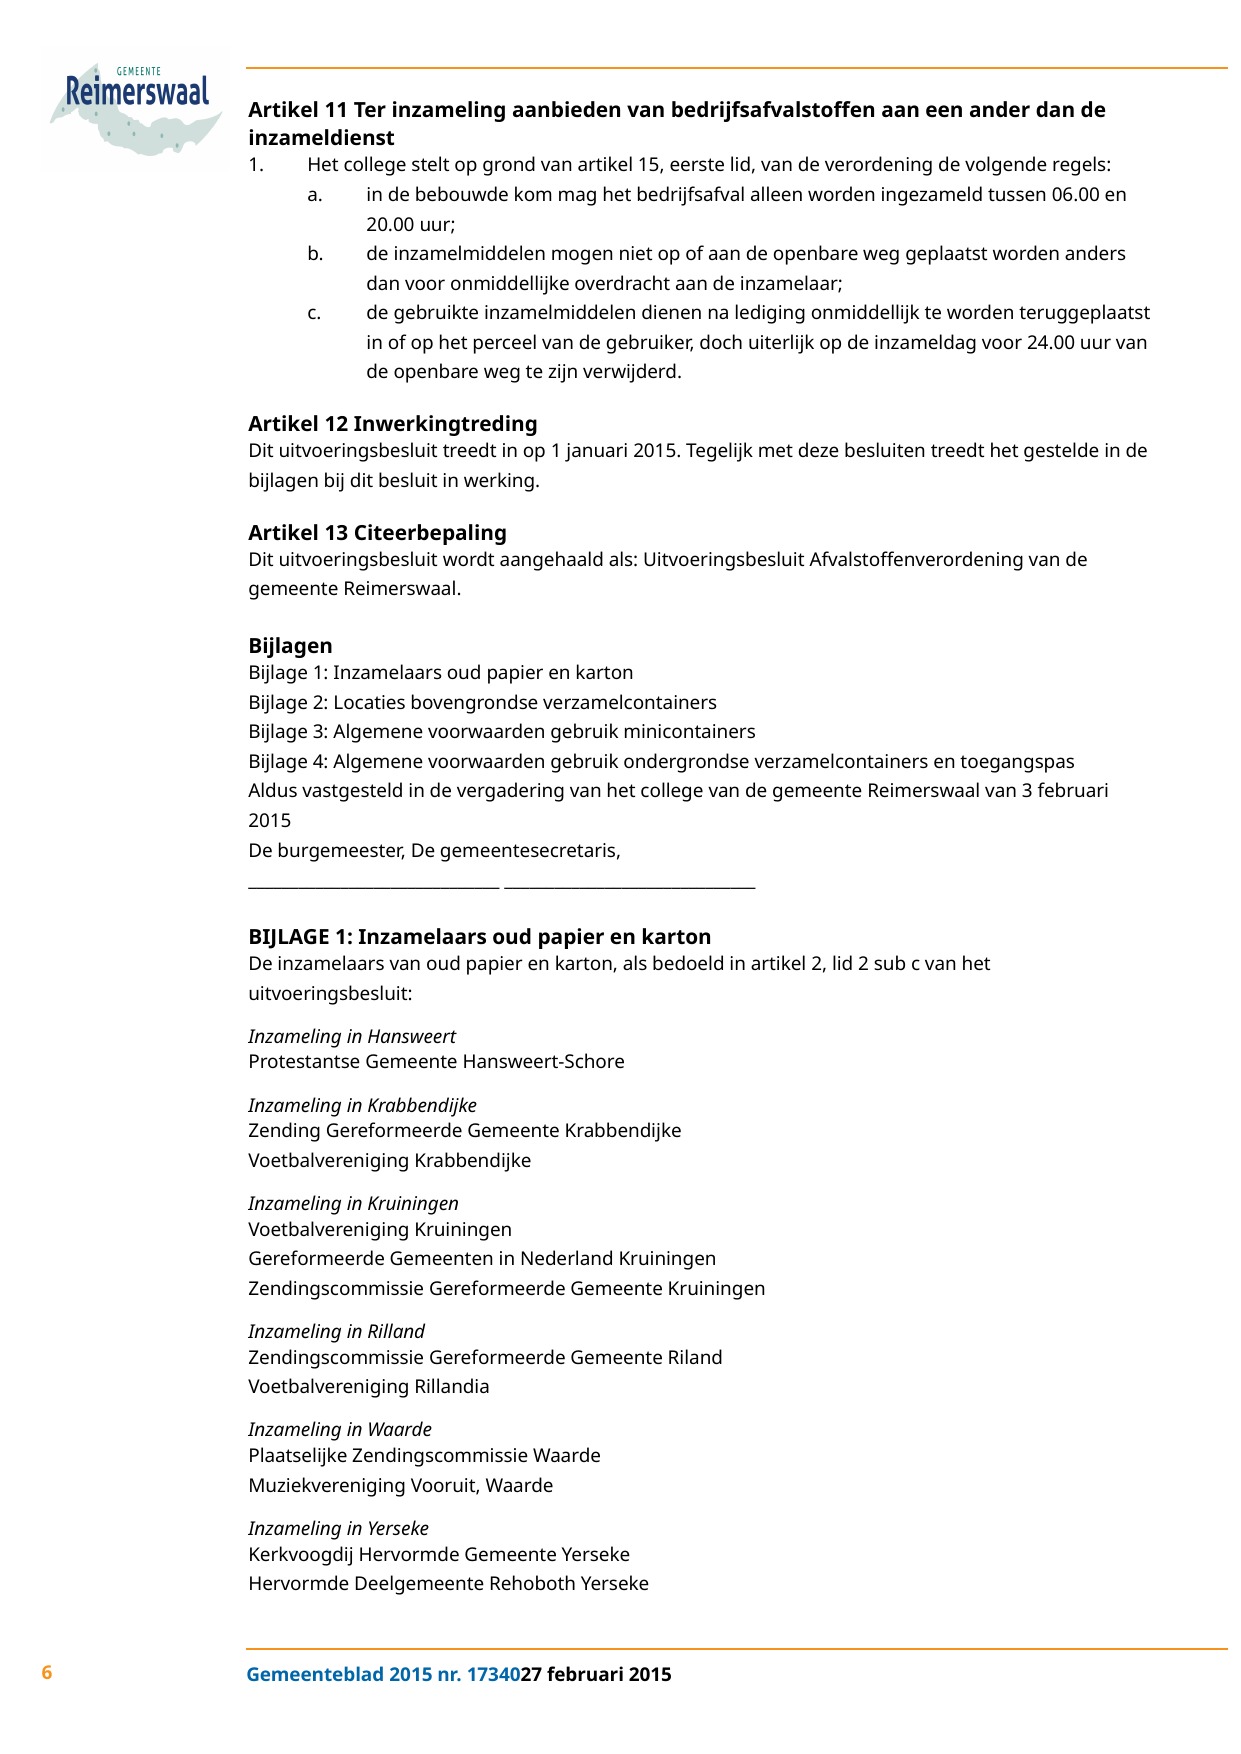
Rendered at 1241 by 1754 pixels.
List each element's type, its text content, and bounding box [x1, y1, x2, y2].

text Inzameling in Kruiningen [248, 1190, 1152, 1216]
text Artikel 12 Inwerkingtreding [248, 409, 1152, 438]
text Voetbalvereniging Rillandia [248, 1373, 1152, 1399]
text Artikel 11 Ter inzameling aanbieden van bedrijfsafvalstoffen aan een ander dan de inzameldienst [248, 95, 1152, 152]
text Plaatselijke Zendingscommissie Waarde [248, 1442, 1152, 1468]
text Inzameling in Rilland [248, 1318, 1152, 1344]
text Inzameling in Krabbendijke [248, 1092, 1152, 1117]
text Inzameling in Hansweert [248, 1023, 1152, 1049]
list in de bebouwde kom mag het bedrijfsafval alleen worden ingezameld tussen 06.00 en 20.00 uur; [307, 181, 1152, 237]
text Zendingscommissie Gereformeerde Gemeente Riland [248, 1344, 1152, 1370]
list de gebruikte inzamelmiddelen dienen na lediging onmiddellijk te worden teruggeplaatst in of op het perceel van de gebruiker, doch uiterlijk op de inzameldag voor 24.00 uur van de openbare weg te zijn verwijderd. [307, 299, 1152, 384]
text Muziekvereniging Vooruit, Waarde [248, 1472, 1152, 1498]
text Gereformeerde Gemeenten in Nederland Kruiningen [248, 1246, 1152, 1271]
text Bijlagen [248, 631, 1152, 659]
text Dit uitvoeringsbesluit wordt aangehaald als: Uitvoeringsbesluit Afvalstoffenverordening van de gemeente Reimerswaal. [248, 546, 1152, 601]
text BIJLAGE 1: Inzamelaars oud papier en karton [248, 922, 1152, 950]
text Inzameling in Yerseke [248, 1515, 1152, 1541]
text ______________________________ ______________________________ [248, 866, 1152, 892]
text Voetbalvereniging Kruiningen [248, 1216, 1152, 1242]
text Artikel 13 Citeerbepaling [248, 518, 1152, 546]
text Bijlage 3: Algemene voorwaarden gebruik minicontainers [248, 718, 1152, 744]
text Aldus vastgesteld in de vergadering van het college van de gemeente Reimerswaal van 3 februari 2015 [248, 778, 1152, 833]
text Inzameling in Waarde [248, 1417, 1152, 1442]
text Dit uitvoeringsbesluit treedt in op 1 januari 2015. Tegelijk met deze besluiten treedt het gestelde in de bijlagen bij dit besluit in werking. [248, 438, 1152, 493]
text Voetbalvereniging Krabbendijke [248, 1147, 1152, 1173]
text Bijlage 4: Algemene voorwaarden gebruik ondergrondse verzamelcontainers en toegangspas [248, 748, 1152, 774]
text Hervormde Deelgemeente Rehoboth Yerseke [248, 1570, 1152, 1596]
text Bijlage 2: Locaties bovengrondse verzamelcontainers [248, 689, 1152, 715]
text Protestantse Gemeente Hansweert-Schore [248, 1049, 1152, 1074]
text Bijlage 1: Inzamelaars oud papier en karton [248, 659, 1152, 685]
list Het college stelt op grond van artikel 15, eerste lid, van de verordening de volgende regels: [248, 152, 1152, 177]
text Zendingscommissie Gereformeerde Gemeente Kruiningen [248, 1275, 1152, 1301]
picture [41, 47, 231, 172]
text Kerkvoogdij Hervormde Gemeente Yerseke [248, 1541, 1152, 1567]
list de inzamelmiddelen mogen niet op of aan de openbare weg geplaatst worden anders dan voor onmiddellijke overdracht aan de inzamelaar; [307, 240, 1152, 296]
text Zending Gereformeerde Gemeente Krabbendijke [248, 1117, 1152, 1143]
text De inzamelaars van oud papier en karton, als bedoeld in artikel 2, lid 2 sub c van het uitvoeringsbesluit: [248, 950, 1152, 1006]
text De burgemeester, De gemeentesecretaris, [248, 837, 1152, 863]
